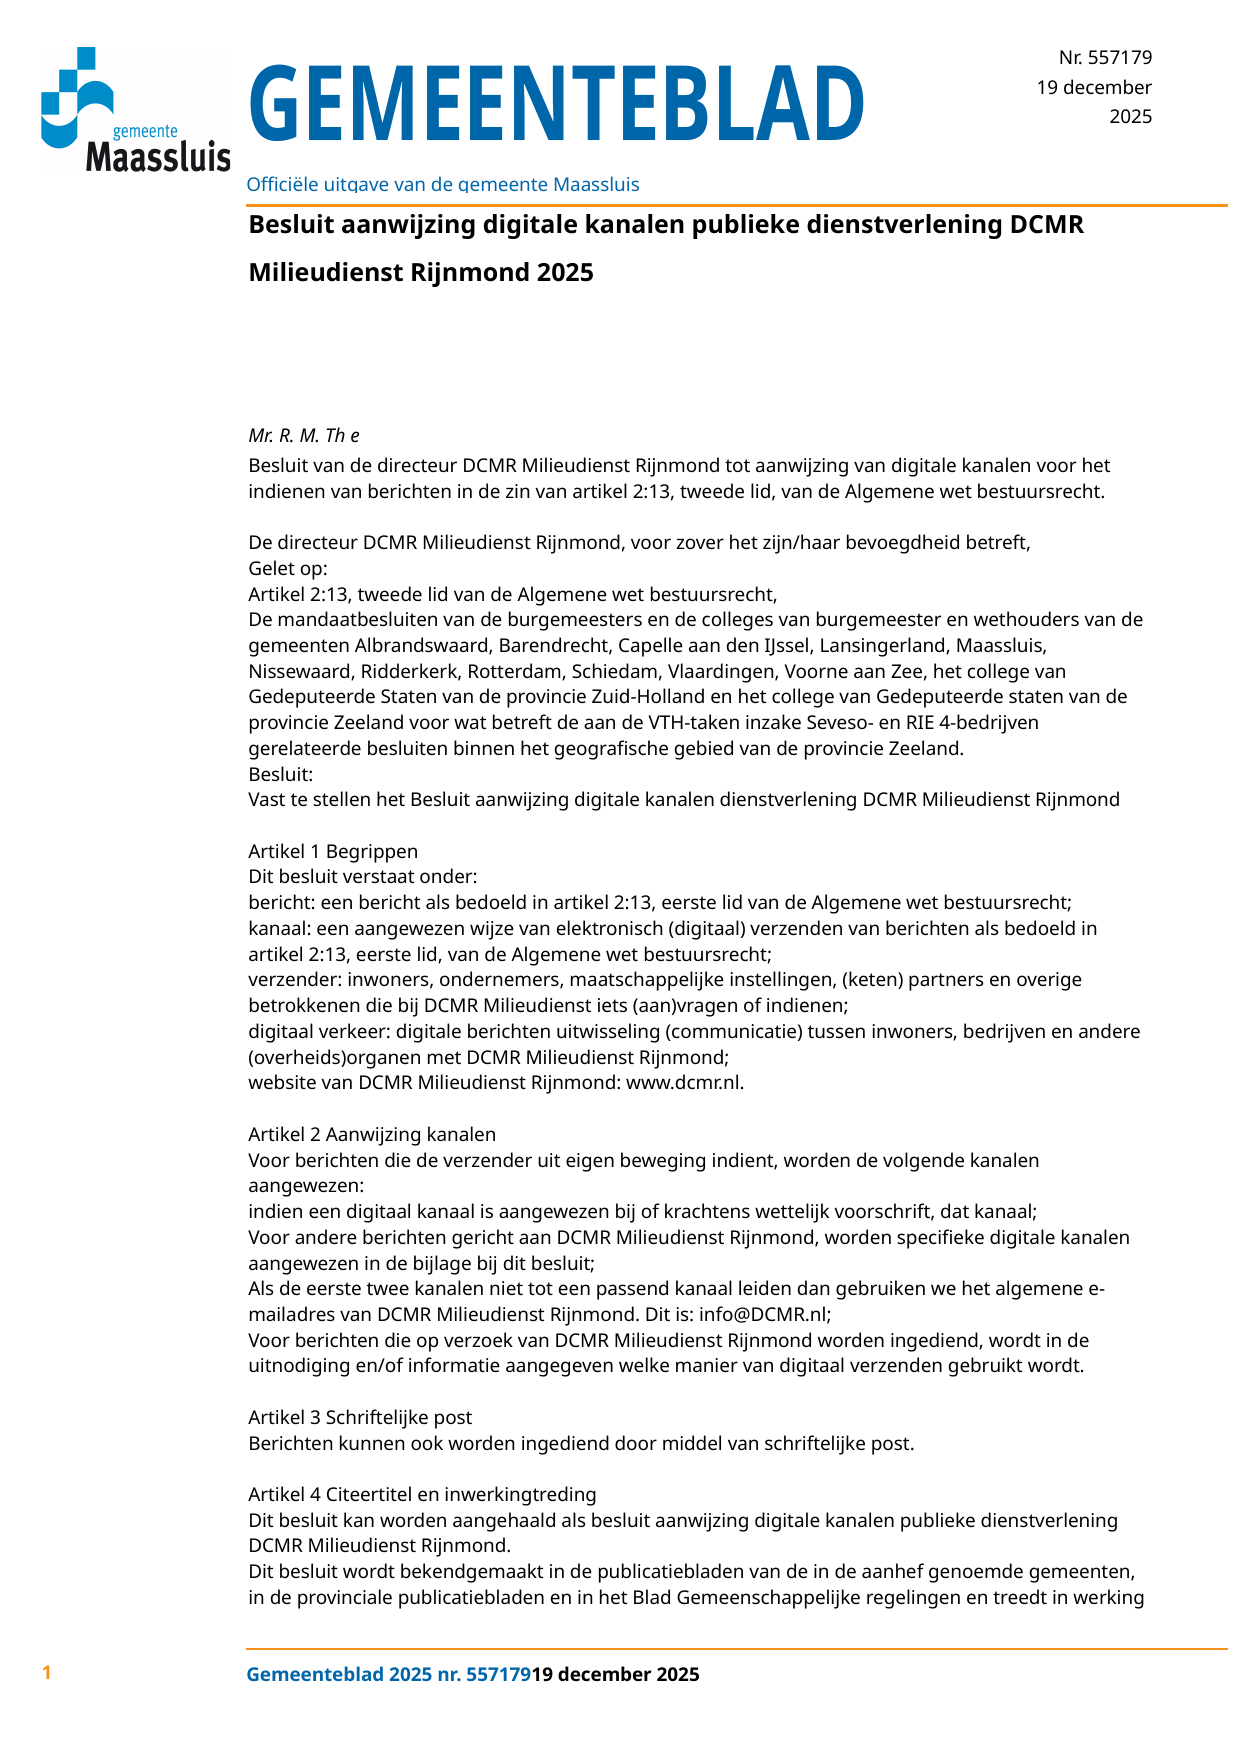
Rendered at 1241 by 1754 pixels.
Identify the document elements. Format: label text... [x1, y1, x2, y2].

text Voor andere berichten gericht aan DCMR Milieudienst Rijnmond, worden specifieke digitale kanalen aangewezen in de bijlage bij dit besluit; [248, 1224, 1152, 1275]
text Gelet op: [248, 555, 1152, 581]
text Artikel 3 Schriftelijke post [248, 1404, 1152, 1430]
text Artikel 4 Citeertitel en inwerkingtreding [248, 1481, 1152, 1507]
text Berichten kunnen ook worden ingediend door middel van schriftelijke post. [248, 1430, 1152, 1456]
text digitaal verkeer: digitale berichten uitwisseling (communicatie) tussen inwoners, bedrijven en andere (overheids)organen met DCMR Milieudienst Rijnmond; [248, 1018, 1152, 1069]
text Mr. R. M. Th e [248, 422, 1152, 448]
text Besluit aanwijzing digitale kanalen publieke dienstverlening DCMR Milieudienst Rijnmond 2025 [248, 207, 1152, 288]
text De directeur DCMR Milieudienst Rijnmond, voor zover het zijn/haar bevoegdheid betreft, [248, 529, 1152, 555]
text Dit besluit verstaat onder: [248, 864, 1152, 889]
text Dit besluit wordt bekendgemaakt in de publicatiebladen van de in de aanhef genoemde gemeenten, in de provinciale publicatiebladen en in het Blad Gemeenschappelijke regelingen en treedt in werking [248, 1558, 1152, 1610]
text Dit besluit kan worden aangehaald als besluit aanwijzing digitale kanalen publieke dienstverlening DCMR Milieudienst Rijnmond. [248, 1507, 1152, 1558]
text Artikel 1 Begrippen [248, 838, 1152, 864]
text De mandaatbesluiten van de burgemeesters en de colleges van burgemeester en wethouders van de gemeenten Albrandswaard, Barendrecht, Capelle aan den IJssel, Lansingerland, Maassluis, Nissewaard, Ridderkerk, Rotterdam, Schiedam, Vlaardingen, Voorne aan Zee, het college van Gedeputeerde Staten van de provincie Zuid-Holland en het college van Gedeputeerde staten van de provincie Zeeland voor wat betreft de aan de VTH-taken inzake Seveso- en RIE 4-bedrijven gerelateerde besluiten binnen het geografische gebied van de provincie Zeeland. [248, 606, 1152, 761]
text Als de eerste twee kanalen niet tot een passend kanaal leiden dan gebruiken we het algemene e-mailadres van DCMR Milieudienst Rijnmond. Dit is: info@DCMR.nl; [248, 1275, 1152, 1327]
text bericht: een bericht als bedoeld in artikel 2:13, eerste lid van de Algemene wet bestuursrecht; [248, 889, 1152, 915]
text Voor berichten die de verzender uit eigen beweging indient, worden de volgende kanalen aangewezen: [248, 1147, 1152, 1198]
text website van DCMR Milieudienst Rijnmond: www.dcmr.nl. [248, 1069, 1152, 1095]
picture [41, 47, 231, 172]
picture [41, 47, 77, 92]
text verzender: inwoners, ondernemers, maatschappelijke instellingen, (keten) partners en overige betrokkenen die bij DCMR Milieudienst iets (aan)vragen of indienen; [248, 967, 1152, 1018]
text Voor berichten die op verzoek van DCMR Milieudienst Rijnmond worden ingediend, wordt in de uitnodiging en/of informatie aangegeven welke manier van digitaal verzenden gebruikt wordt. [248, 1327, 1152, 1378]
text Besluit van de directeur DCMR Milieudienst Rijnmond tot aanwijzing van digitale kanalen voor het indienen van berichten in de zin van artikel 2:13, tweede lid, van de Algemene wet bestuursrecht. [248, 452, 1152, 503]
text Vast te stellen het Besluit aanwijzing digitale kanalen dienstverlening DCMR Milieudienst Rijnmond [248, 787, 1152, 812]
text Artikel 2 Aanwijzing kanalen [248, 1121, 1152, 1147]
text Artikel 2:13, tweede lid van de Algemene wet bestuursrecht, [248, 581, 1152, 606]
text indien een digitaal kanaal is aangewezen bij of krachtens wettelijk voorschrift, dat kanaal; [248, 1198, 1152, 1224]
text kanaal: een aangewezen wijze van elektronisch (digitaal) verzenden van berichten als bedoeld in artikel 2:13, eerste lid, van de Algemene wet bestuursrecht; [248, 915, 1152, 967]
text Besluit: [248, 761, 1152, 787]
